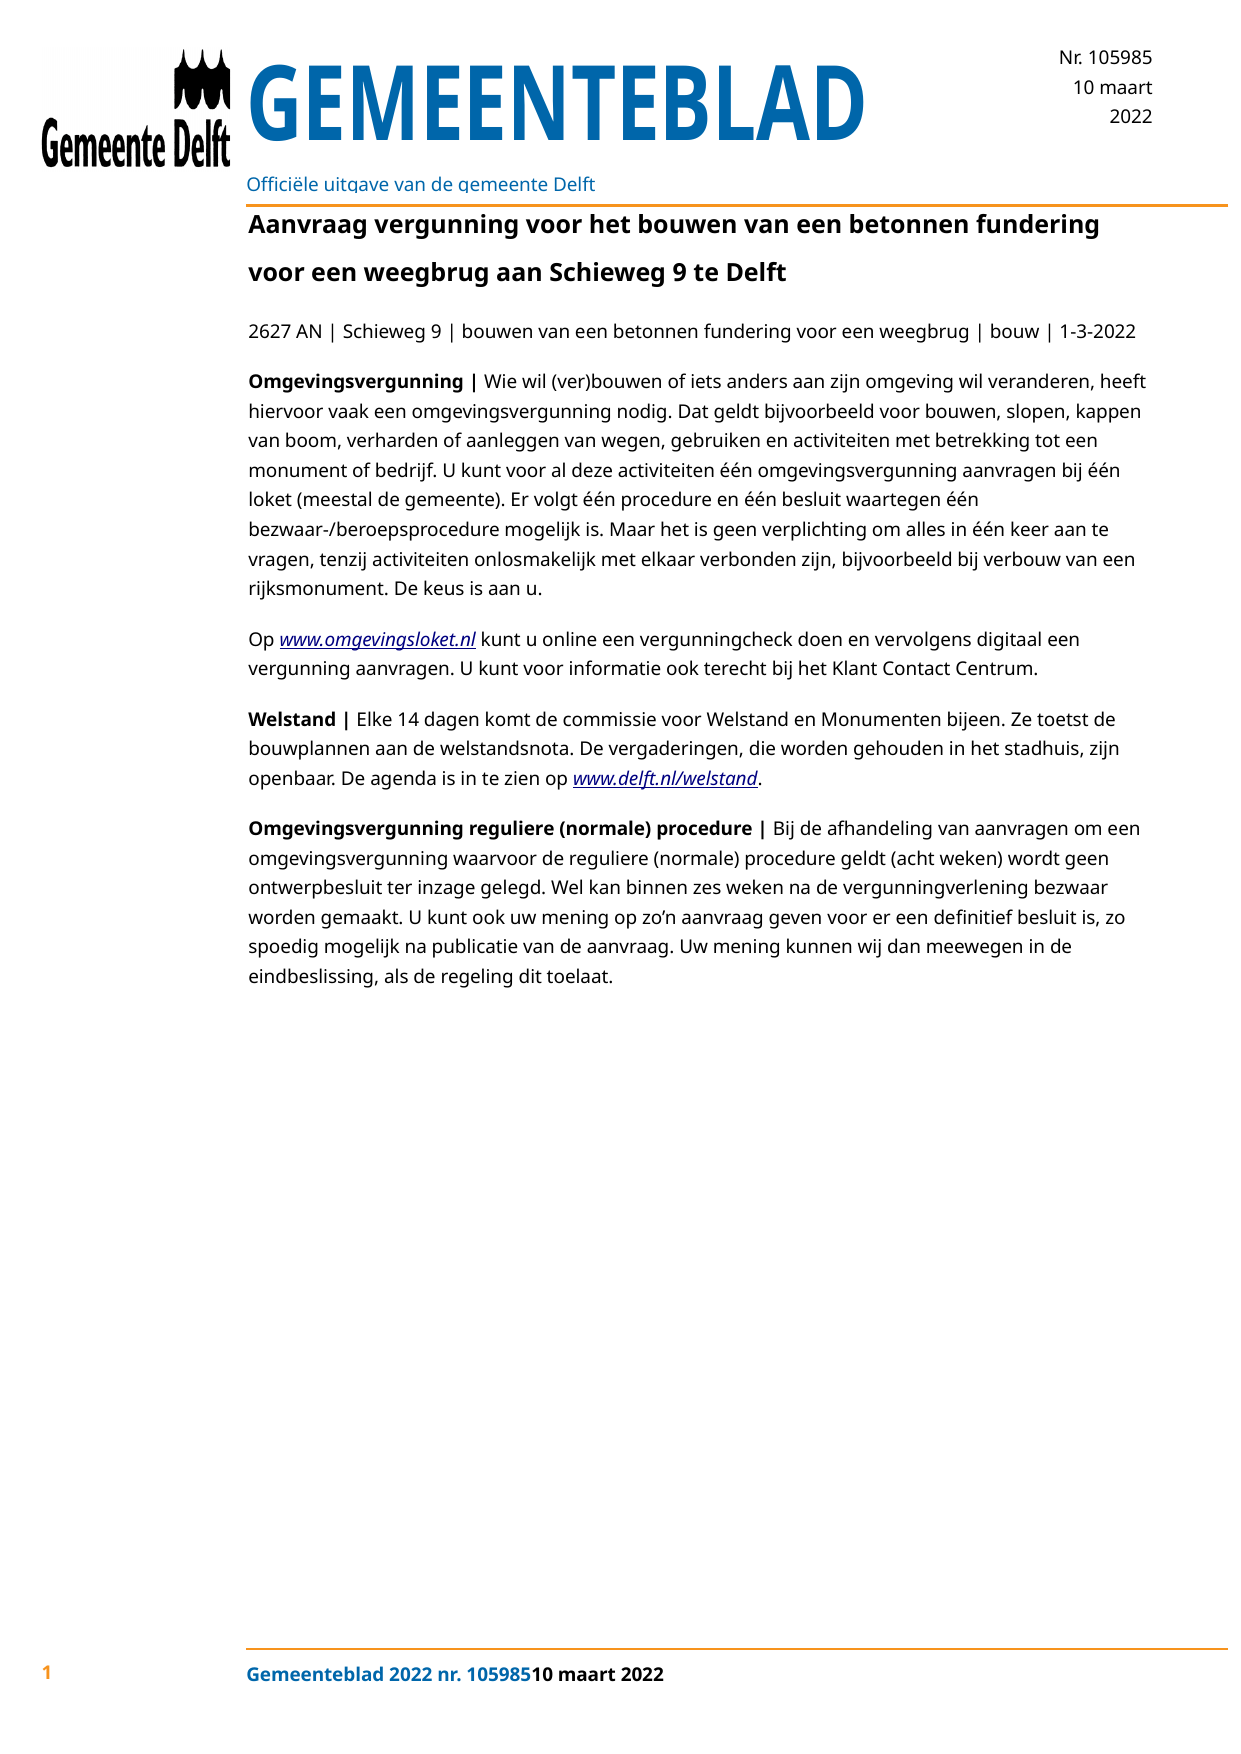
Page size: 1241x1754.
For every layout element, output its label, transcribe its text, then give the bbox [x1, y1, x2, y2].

text Omgevingsvergunning reguliere (normale) procedure | Bij de afhandeling van aanvragen om een omgevingsvergunning waarvoor de reguliere (normale) procedure geldt (acht weken) wordt geen ontwerpbesluit ter inzage gelegd. Wel kan binnen zes weken na de vergunningverlening bezwaar worden gemaakt. U kunt ook uw mening op zo’n aanvraag geven voor er een definitief besluit is, zo spoedig mogelijk na publicatie van de aanvraag. Uw mening kunnen wij dan meewegen in de eindbeslissing, als de regeling dit toelaat. [248, 815, 1152, 989]
text Op www.omgevingsloket.nl kunt u online een vergunningcheck doen en vervolgens digitaal een vergunning aanvragen. U kunt voor informatie ook terecht bij het Klant Contact Centrum. [248, 626, 1152, 681]
text Aanvraag vergunning voor het bouwen van een betonnen fundering voor een weegbrug aan Schieweg 9 te Delft [248, 207, 1152, 288]
picture [41, 47, 231, 172]
text 2627 AN | Schieweg 9 | bouwen van een betonnen fundering voor een weegbrug | bouw | 1-3-2022 [248, 318, 1152, 344]
text Omgevingsvergunning | Wie wil (ver)bouwen of iets anders aan zijn omgeving wil veranderen, heeft hiervoor vaak een omgevingsvergunning nodig. Dat geldt bijvoorbeeld voor bouwen, slopen, kappen van boom, verharden of aanleggen van wegen, gebruiken en activiteiten met betrekking tot een monument of bedrijf. U kunt voor al deze activiteiten één omgevingsvergunning aanvragen bij één loket (meestal de gemeente). Er volgt één procedure en één besluit waartegen één bezwaar-/beroepsprocedure mogelijk is. Maar het is geen verplichting om alles in één keer aan te vragen, tenzij activiteiten onlosmakelijk met elkaar verbonden zijn, bijvoorbeeld bij verbouw van een rijksmonument. De keus is aan u. [248, 368, 1152, 601]
text Welstand | Elke 14 dagen komt de commissie voor Welstand en Monumenten bijeen. Ze toetst de bouwplannen aan de welstandsnota. De vergaderingen, die worden gehouden in het stadhuis, zijn openbaar. De agenda is in te zien op www.delft.nl/welstand. [248, 706, 1152, 791]
